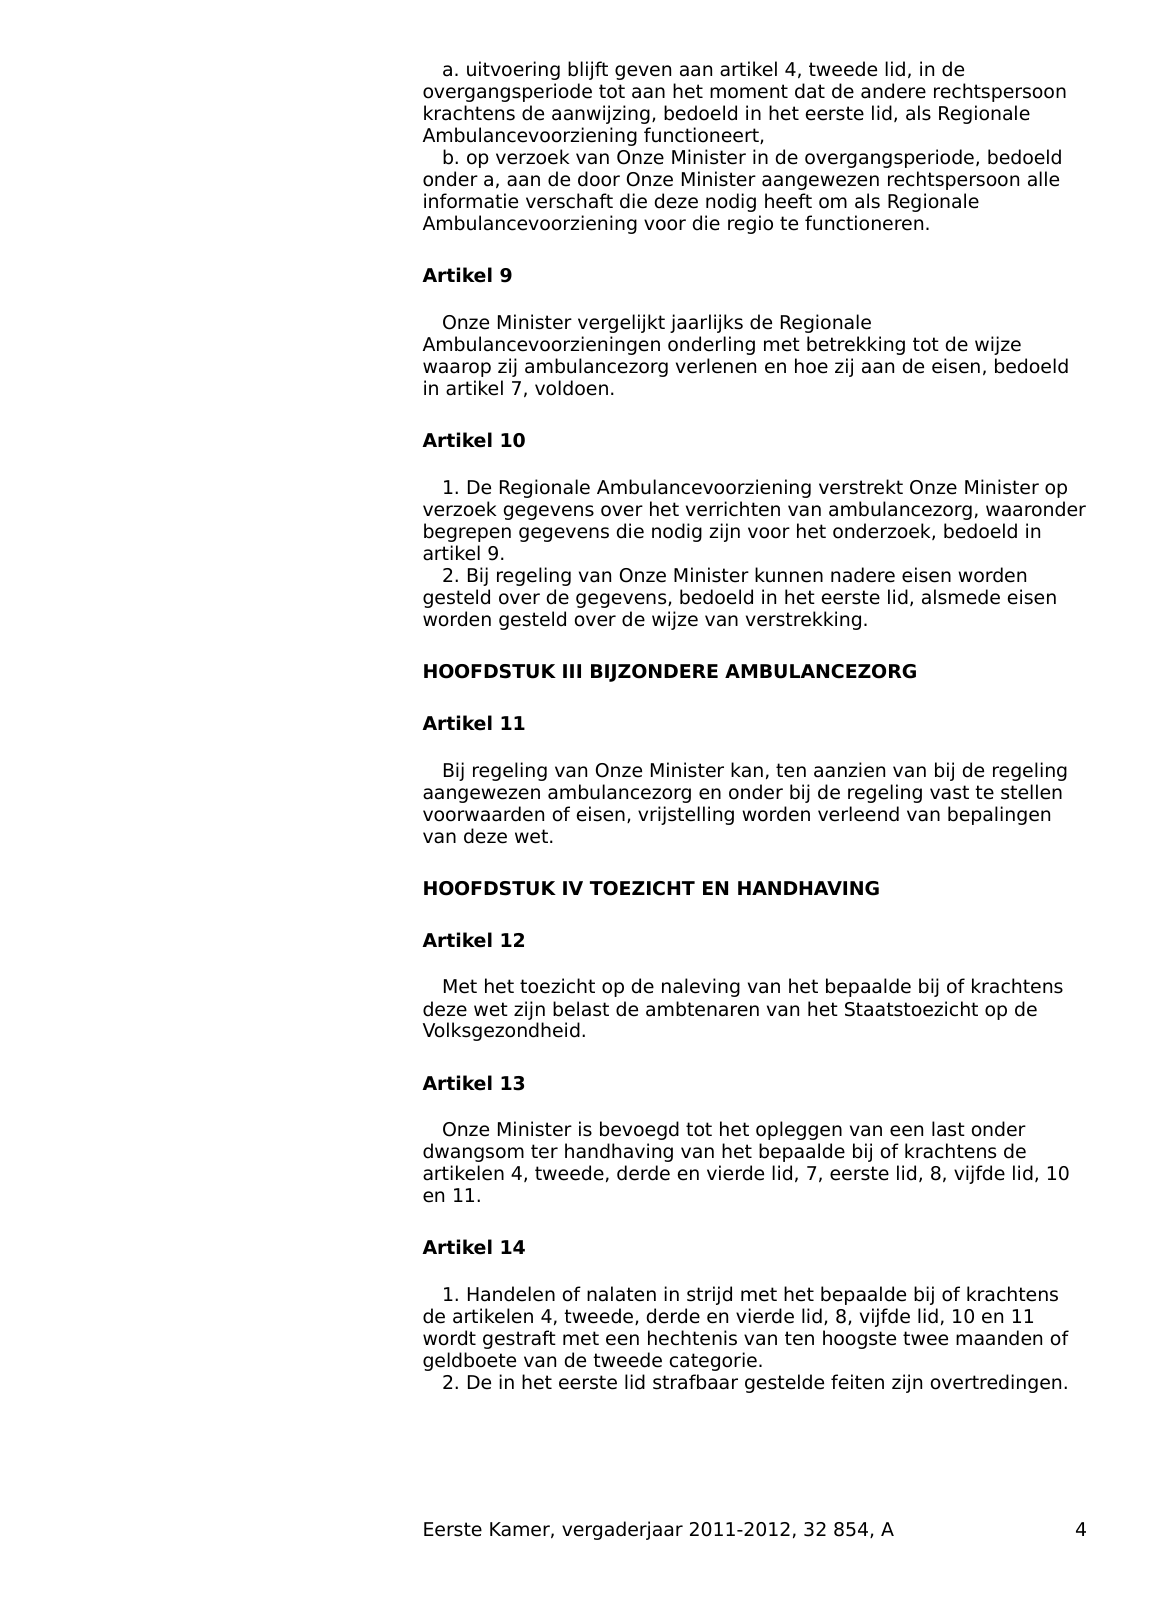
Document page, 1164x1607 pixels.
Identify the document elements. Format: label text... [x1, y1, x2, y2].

text 1. Handelen of nalaten in strijd met het bepaalde bij of krachtens de artikelen 4, tweede, derde en vierde lid, 8, vijfde lid, 10 en 11 wordt gestraft met een hechtenis van ten hoogste twee maanden of geldboete van de tweede categorie. [422, 1284, 1087, 1372]
text a. uitvoering blijft geven aan artikel 4, tweede lid, in de overgangsperiode tot aan het moment dat de andere rechtspersoon krachtens de aanwijzing, bedoeld in het eerste lid, als Regionale Ambulancevoorziening functioneert, [422, 59, 1087, 147]
text 1. De Regionale Ambulancevoorziening verstrekt Onze Minister op verzoek gegevens over het verrichten van ambulancezorg, waaronder begrepen gegevens die nodig zijn voor het onderzoek, bedoeld in artikel 9. [422, 477, 1087, 565]
text Onze Minister vergelijkt jaarlijks de Regionale Ambulancevoorzieningen onderling met betrekking tot de wijze waarop zij ambulancezorg verlenen en hoe zij aan de eisen, bedoeld in artikel 7, voldoen. [422, 312, 1087, 400]
subtitle Artikel 13 [422, 1072, 1087, 1094]
text Met het toezicht op de naleving van het bepaalde bij of krachtens deze wet zijn belast de ambtenaren van het Staatstoezicht op de Volksgezondheid. [422, 976, 1087, 1042]
text 2. De in het eerste lid strafbaar gestelde feiten zijn overtredingen. [422, 1372, 1087, 1394]
subtitle Artikel 12 [422, 929, 1087, 951]
subtitle HOOFDSTUK III BIJZONDERE AMBULANCEZORG [422, 661, 1087, 683]
subtitle Artikel 9 [422, 265, 1087, 287]
text Bij regeling van Onze Minister kan, ten aanzien van bij de regeling aangewezen ambulancezorg en onder bij de regeling vast te stellen voorwaarden of eisen, vrijstelling worden verleend van bepalingen van deze wet. [422, 759, 1087, 847]
text Onze Minister is bevoegd tot het opleggen van een last onder dwangsom ter handhaving van het bepaalde bij of krachtens de artikelen 4, tweede, derde en vierde lid, 7, eerste lid, 8, vijfde lid, 10 en 11. [422, 1119, 1087, 1207]
subtitle HOOFDSTUK IV TOEZICHT EN HANDHAVING [422, 877, 1087, 899]
subtitle Artikel 10 [422, 430, 1087, 452]
text 2. Bij regeling van Onze Minister kunnen nadere eisen worden gesteld over de gegevens, bedoeld in het eerste lid, alsmede eisen worden gesteld over de wijze van verstrekking. [422, 565, 1087, 631]
subtitle Artikel 11 [422, 713, 1087, 734]
text b. op verzoek van Onze Minister in de overgangsperiode, bedoeld onder a, aan de door Onze Minister aangewezen rechtspersoon alle informatie verschaft die deze nodig heeft om als Regionale Ambulancevoorziening voor die regio te functioneren. [422, 147, 1087, 235]
subtitle Artikel 14 [422, 1237, 1087, 1259]
